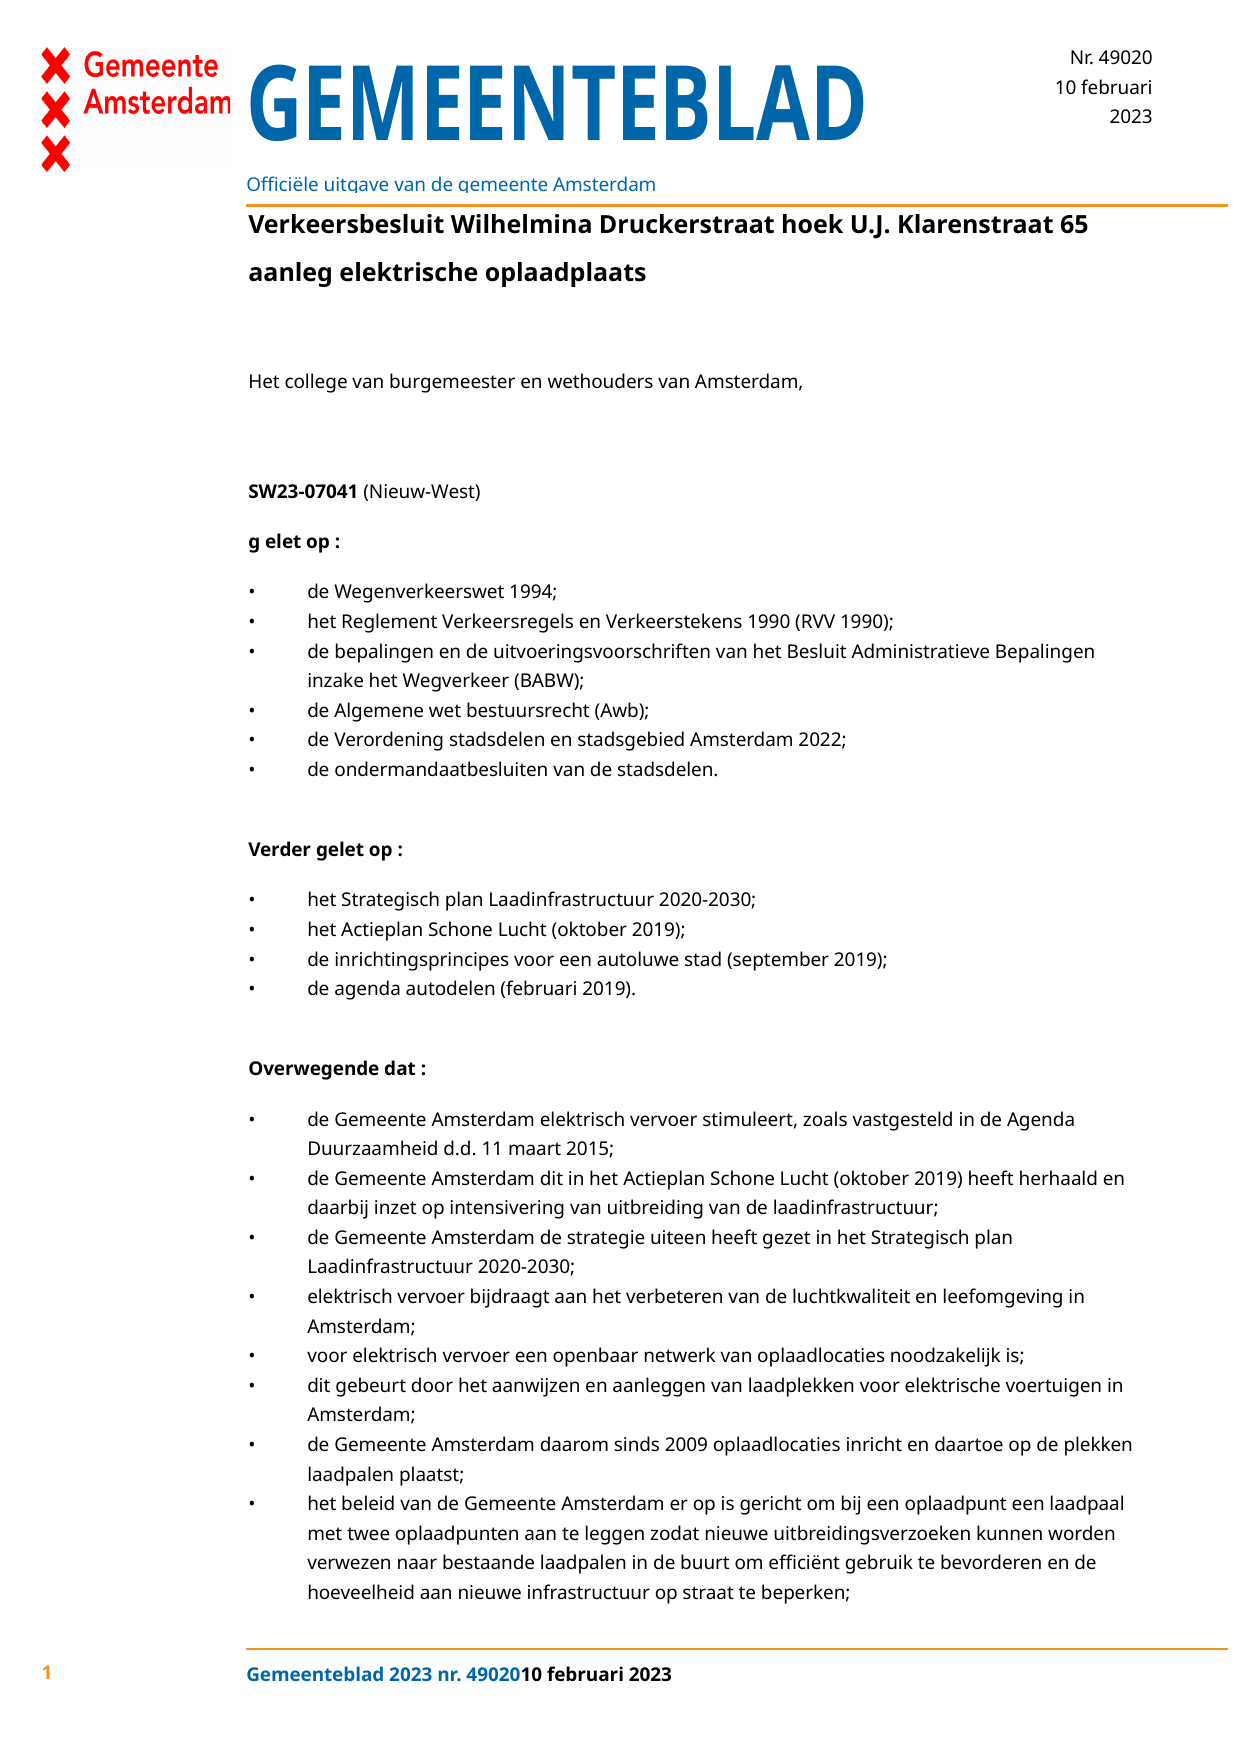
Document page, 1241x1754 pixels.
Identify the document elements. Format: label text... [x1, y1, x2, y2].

text SW23-07041 (Nieuw-West) [248, 478, 1152, 503]
text Het college van burgemeester en wethouders van Amsterdam, [248, 368, 1152, 394]
list de Gemeente Amsterdam de strategie uiteen heeft gezet in het Strategisch plan Laadinfrastructuur 2020-2030; [248, 1224, 1152, 1279]
list het Strategisch plan Laadinfrastructuur 2020-2030; [248, 887, 1152, 912]
list de inrichtingsprincipes voor een autoluwe stad (september 2019); [248, 946, 1152, 971]
list de agenda autodelen (februari 2019). [248, 975, 1152, 1001]
list dit gebeurt door het aanwijzen en aanleggen van laadplekken voor elektrische voertuigen in Amsterdam; [248, 1372, 1152, 1427]
list de Wegenverkeerswet 1994; [248, 579, 1152, 604]
text Verkeersbesluit Wilhelmina Druckerstraat hoek U.J. Klarenstraat 65 aanleg elektrische oplaadplaats [248, 207, 1152, 288]
list de Algemene wet bestuursrecht (Awb); [248, 697, 1152, 723]
text Verder gelet op : [248, 836, 1152, 862]
list de ondermandaatbesluiten van de stadsdelen. [248, 756, 1152, 782]
list het beleid van de Gemeente Amsterdam er op is gericht om bij een oplaadpunt een laadpaal met twee oplaadpunten aan te leggen zodat nieuwe uitbreidingsverzoeken kunnen worden verwezen naar bestaande laadpalen in de buurt om efficiënt gebruik te bevorderen en de hoeveelheid aan nieuwe infrastructuur op straat te beperken; [248, 1490, 1152, 1605]
list de Verordening stadsdelen en stadsgebied Amsterdam 2022; [248, 727, 1152, 752]
text g elet op : [248, 528, 1152, 554]
list de Gemeente Amsterdam daarom sinds 2009 oplaadlocaties inricht en daartoe op de plekken laadpalen plaatst; [248, 1431, 1152, 1486]
list het Reglement Verkeersregels en Verkeerstekens 1990 (RVV 1990); [248, 608, 1152, 634]
list de bepalingen en de uitvoeringsvoorschriften van het Besluit Administratieve Bepalingen inzake het Wegverkeer (BABW); [248, 638, 1152, 693]
list de Gemeente Amsterdam elektrisch vervoer stimuleert, zoals vastgesteld in de Agenda Duurzaamheid d.d. 11 maart 2015; [248, 1106, 1152, 1161]
text Overwegende dat : [248, 1055, 1152, 1081]
picture [41, 47, 231, 172]
list het Actieplan Schone Lucht (oktober 2019); [248, 916, 1152, 942]
list de Gemeente Amsterdam dit in het Actieplan Schone Lucht (oktober 2019) heeft herhaald en daarbij inzet op intensivering van uitbreiding van de laadinfrastructuur; [248, 1165, 1152, 1220]
list voor elektrisch vervoer een openbaar netwerk van oplaadlocaties noodzakelijk is; [248, 1342, 1152, 1368]
list elektrisch vervoer bijdraagt aan het verbeteren van de luchtkwaliteit en leefomgeving in Amsterdam; [248, 1283, 1152, 1338]
